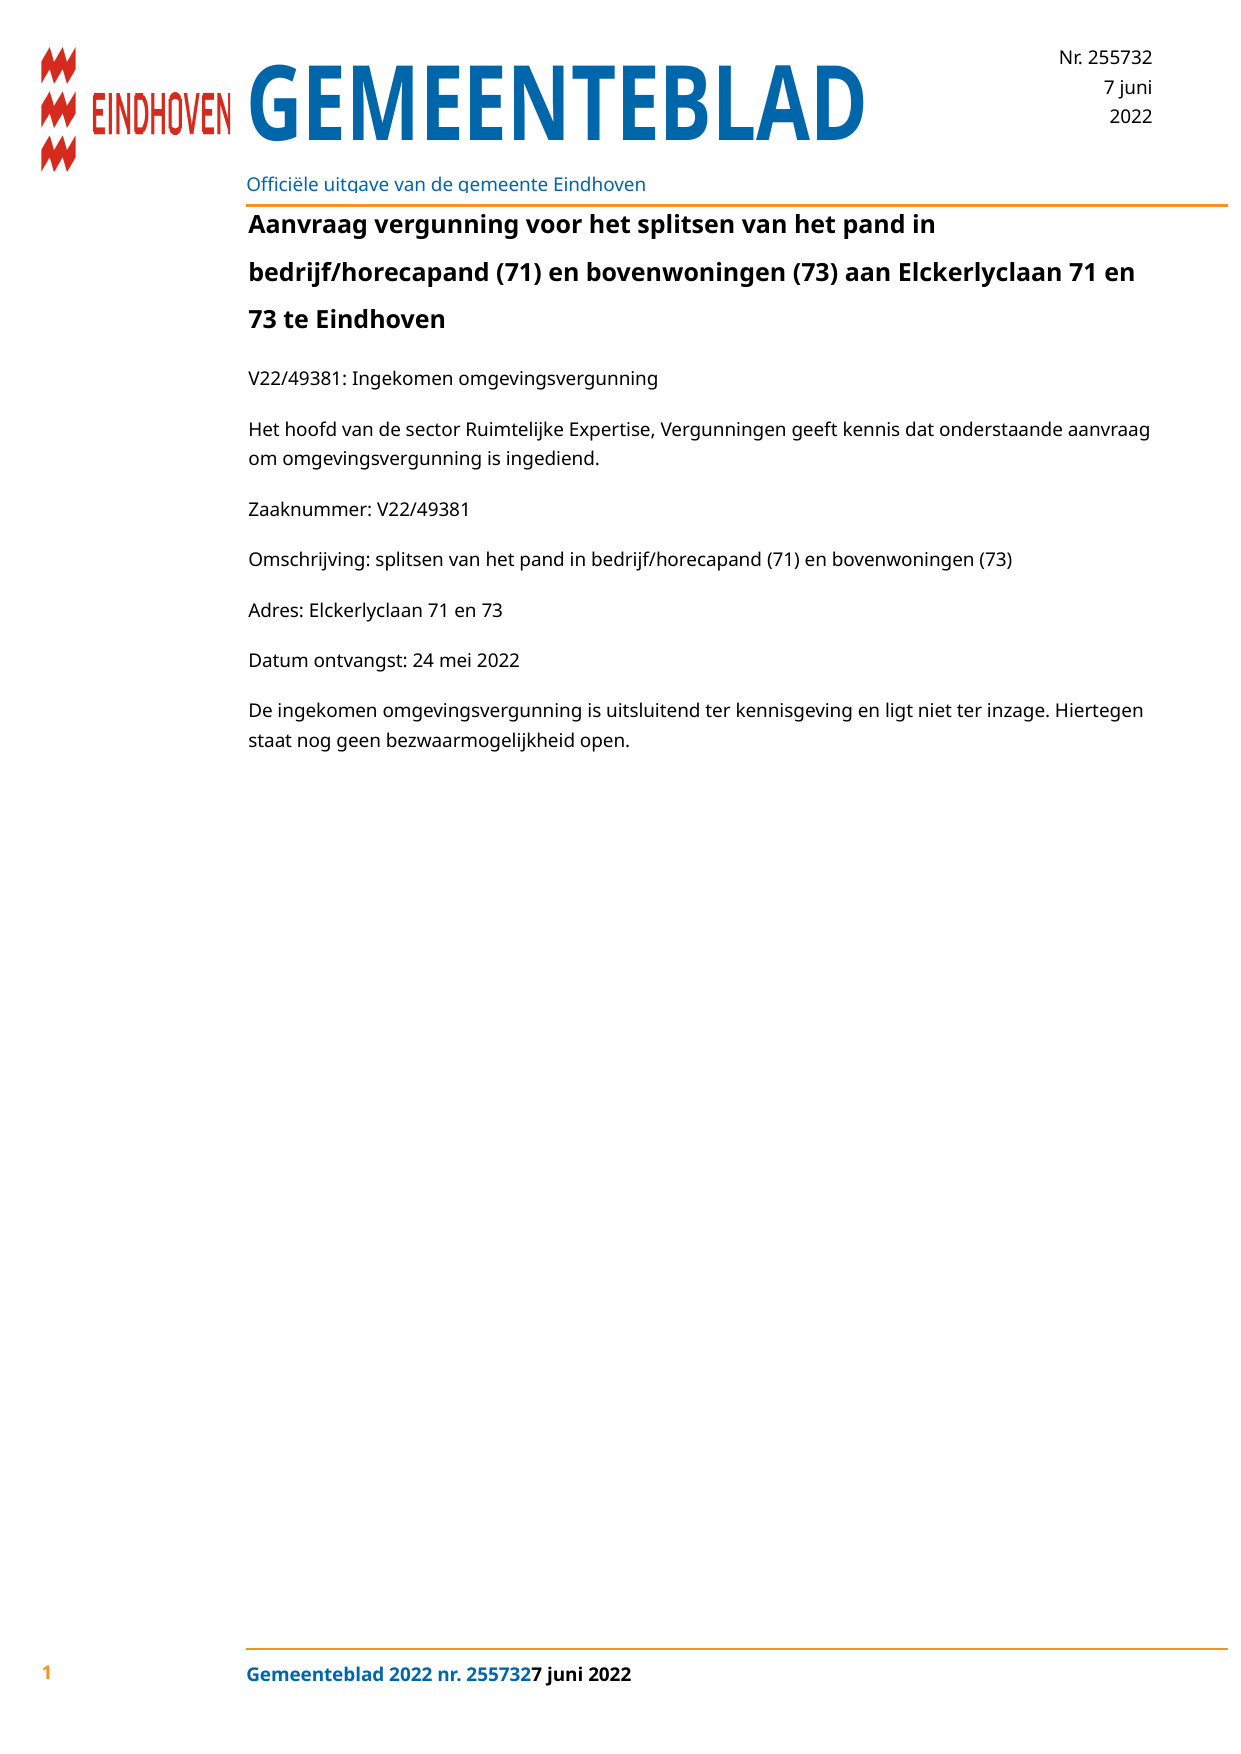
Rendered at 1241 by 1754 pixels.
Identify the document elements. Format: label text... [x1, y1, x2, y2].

text Zaaknummer: V22/49381 [248, 496, 1152, 522]
text Het hoofd van de sector Ruimtelijke Expertise, Vergunningen geeft kennis dat onderstaande aanvraag om omgevingsvergunning is ingediend. [248, 416, 1152, 471]
text V22/49381: Ingekomen omgevingsvergunning [248, 366, 1152, 391]
text Adres: Elckerlyclaan 71 en 73 [248, 597, 1152, 622]
picture [41, 47, 231, 172]
text Aanvraag vergunning voor het splitsen van het pand in bedrijf/horecapand (71) en bovenwoningen (73) aan Elckerlyclaan 71 en 73 te Eindhoven [248, 207, 1152, 336]
text Omschrijving: splitsen van het pand in bedrijf/horecapand (71) en bovenwoningen (73) [248, 546, 1152, 572]
text De ingekomen omgevingsvergunning is uitsluitend ter kennisgeving en ligt niet ter inzage. Hiertegen staat nog geen bezwaarmogelijkheid open. [248, 698, 1152, 753]
text Datum ontvangst: 24 mei 2022 [248, 647, 1152, 673]
